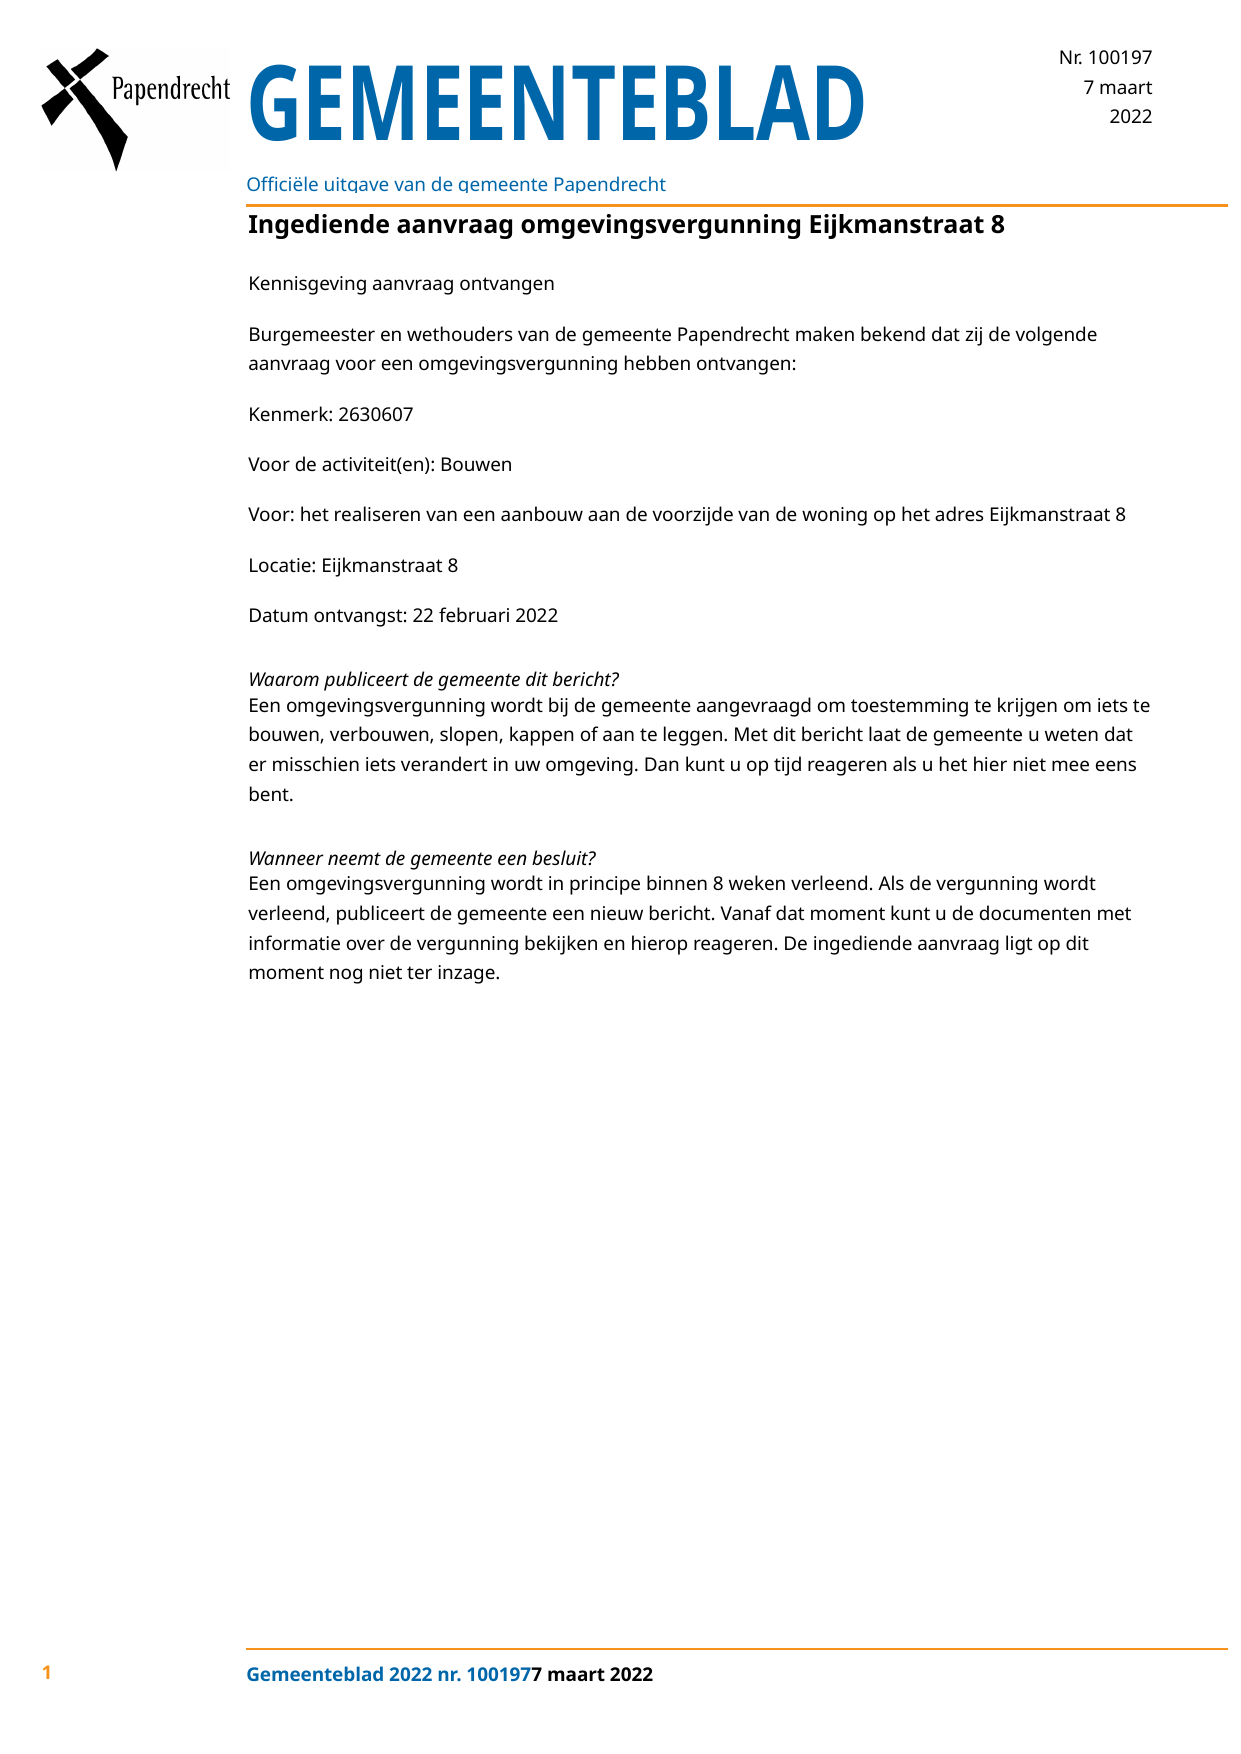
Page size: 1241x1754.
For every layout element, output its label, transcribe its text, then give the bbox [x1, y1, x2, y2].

picture [41, 47, 231, 172]
text Locatie: Eijkmanstraat 8 [248, 552, 1152, 578]
text Kenmerk: 2630607 [248, 401, 1152, 426]
text Datum ontvangst: 22 februari 2022 [248, 602, 1152, 628]
text Een omgevingsvergunning wordt in principe binnen 8 weken verleend. Als de vergunning wordt verleend, publiceert de gemeente een nieuw bericht. Vanaf dat moment kunt u de documenten met informatie over de vergunning bekijken en hierop reageren. De ingediende aanvraag ligt op dit moment nog niet ter inzage. [248, 871, 1152, 985]
text Voor de activiteit(en): Bouwen [248, 451, 1152, 477]
text Ingediende aanvraag omgevingsvergunning Eijkmanstraat 8 [248, 207, 1152, 241]
text Kennisgeving aanvraag ontvangen [248, 270, 1152, 296]
text Waarom publiceert de gemeente dit bericht? [248, 666, 1152, 692]
text Voor: het realiseren van een aanbouw aan de voorzijde van de woning op het adres Eijkmanstraat 8 [248, 502, 1152, 527]
text Een omgevingsvergunning wordt bij de gemeente aangevraagd om toestemming te krijgen om iets te bouwen, verbouwen, slopen, kappen of aan te leggen. Met dit bericht laat de gemeente u weten dat er misschien iets verandert in uw omgeving. Dan kunt u op tijd reageren als u het hier niet mee eens bent. [248, 692, 1152, 807]
text Burgemeester en wethouders van de gemeente Papendrecht maken bekend dat zij de volgende aanvraag voor een omgevingsvergunning hebben ontvangen: [248, 321, 1152, 376]
text Wanneer neemt de gemeente een besluit? [248, 845, 1152, 871]
